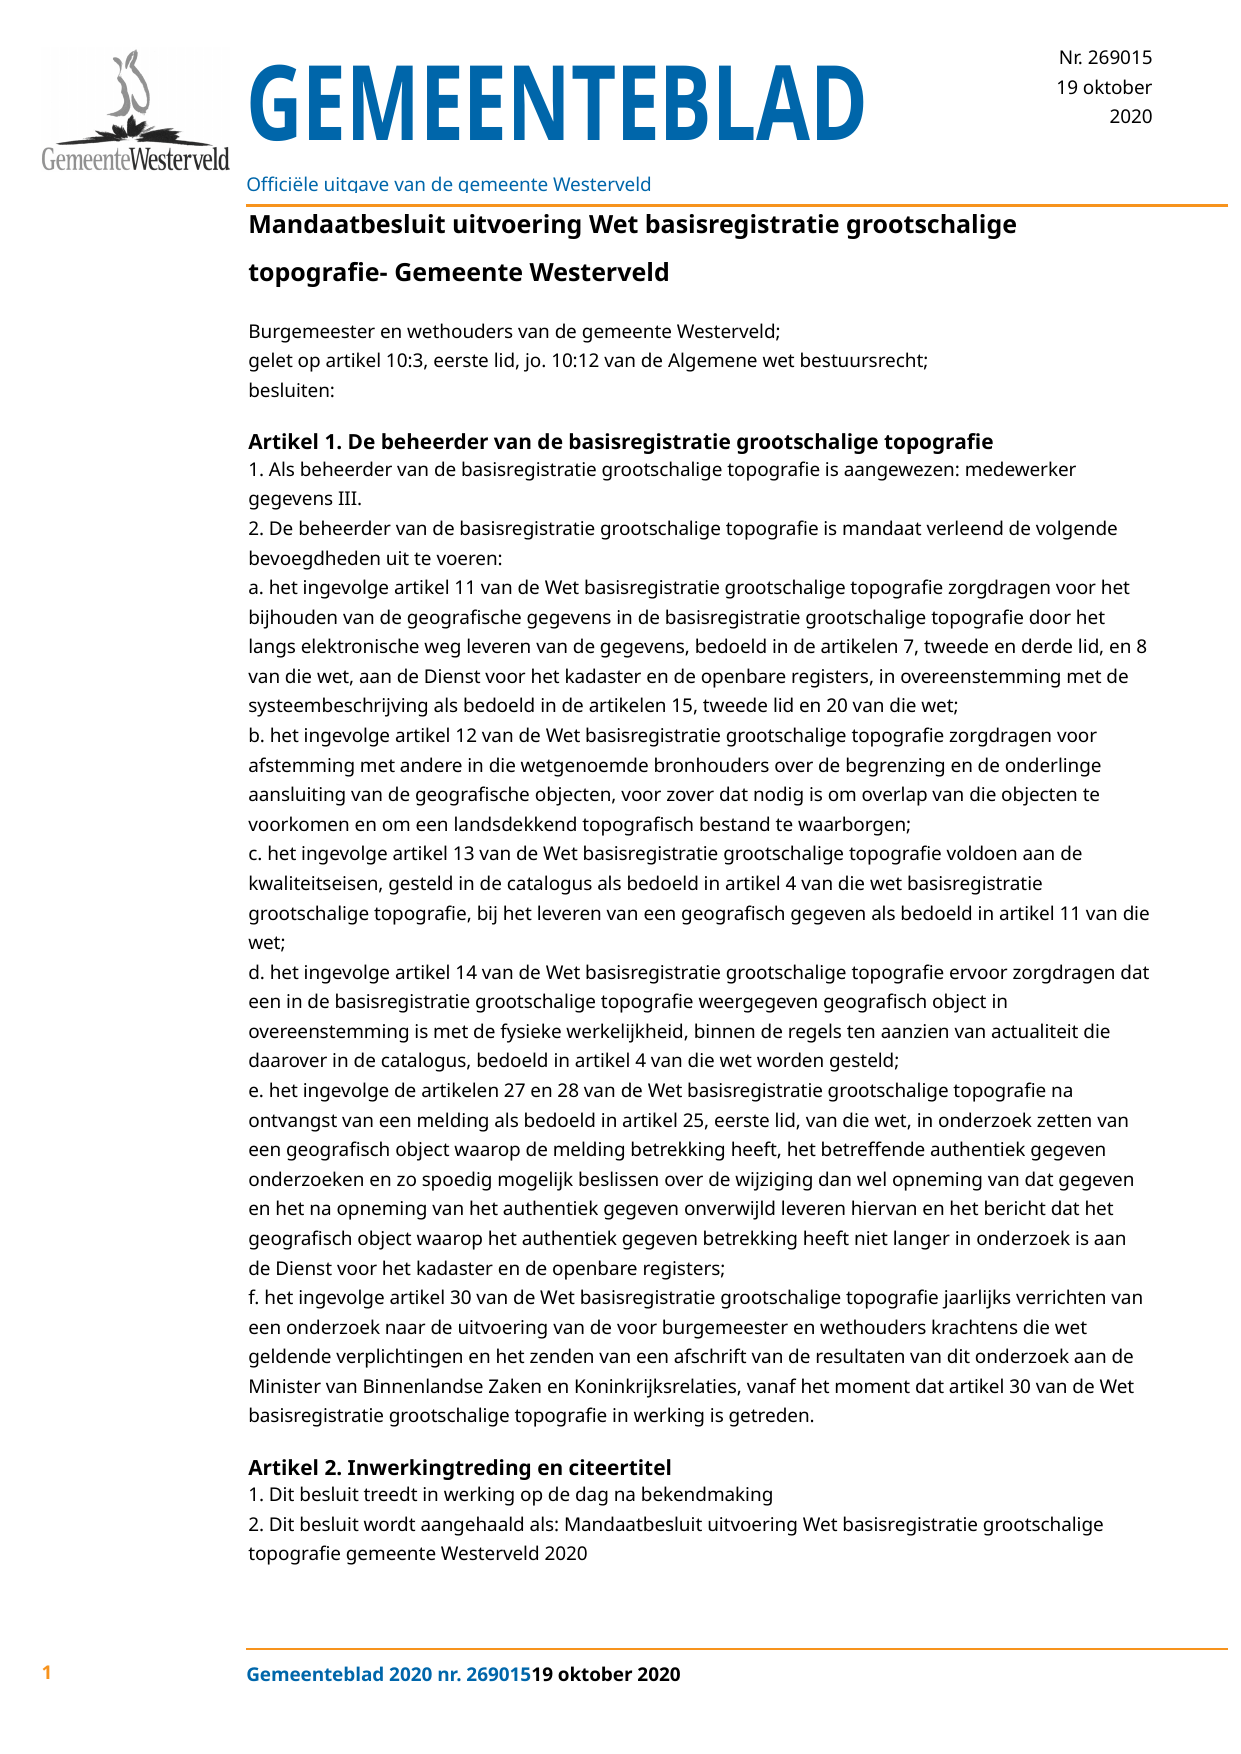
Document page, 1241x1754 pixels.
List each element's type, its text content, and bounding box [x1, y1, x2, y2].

text d. het ingevolge artikel 14 van de Wet basisregistratie grootschalige topografie ervoor zorgdragen dat een in de basisregistratie grootschalige topografie weergegeven geografisch object in overeenstemming is met de fysieke werkelijkheid, binnen de regels ten aanzien van actualiteit die daarover in de catalogus, bedoeld in artikel 4 van die wet worden gesteld; [248, 959, 1152, 1073]
text Artikel 1. De beheerder van de basisregistratie grootschalige topografie [248, 427, 1152, 456]
text Mandaatbesluit uitvoering Wet basisregistratie grootschalige topografie- Gemeente Westerveld [248, 207, 1152, 288]
text b. het ingevolge artikel 12 van de Wet basisregistratie grootschalige topografie zorgdragen voor afstemming met andere in die wetgenoemde bronhouders over de begrenzing en de onderlinge aansluiting van de geografische objecten, voor zover dat nodig is om overlap van die objecten te voorkomen en om een landsdekkend topografisch bestand te waarborgen; [248, 722, 1152, 837]
text 1. Als beheerder van de basisregistratie grootschalige topografie is aangewezen: medewerker gegevens III. [248, 456, 1152, 511]
text f. het ingevolge artikel 30 van de Wet basisregistratie grootschalige topografie jaarlijks verrichten van een onderzoek naar de uitvoering van de voor burgemeester en wethouders krachtens die wet geldende verplichtingen en het zenden van een afschrift van de resultaten van dit onderzoek aan de Minister van Binnenlandse Zaken en Koninkrijksrelaties, vanaf het moment dat artikel 30 van de Wet basisregistratie grootschalige topografie in werking is getreden. [248, 1284, 1152, 1428]
text a. het ingevolge artikel 11 van de Wet basisregistratie grootschalige topografie zorgdragen voor het bijhouden van de geografische gegevens in de basisregistratie grootschalige topografie door het langs elektronische weg leveren van de gegevens, bedoeld in de artikelen 7, tweede en derde lid, en 8 van die wet, aan de Dienst voor het kadaster en de openbare registers, in overeenstemming met de systeembeschrijving als bedoeld in de artikelen 15, tweede lid en 20 van die wet; [248, 574, 1152, 718]
text Artikel 2. Inwerkingtreding en citeertitel [248, 1453, 1152, 1481]
text Burgemeester en wethouders van de gemeente Westerveld; [248, 318, 1152, 344]
text 2. Dit besluit wordt aangehaald als: Mandaatbesluit uitvoering Wet basisregistratie grootschalige topografie gemeente Westerveld 2020 [248, 1511, 1152, 1566]
text 2. De beheerder van de basisregistratie grootschalige topografie is mandaat verleend de volgende bevoegdheden uit te voeren: [248, 515, 1152, 570]
picture [41, 47, 231, 172]
text 1. Dit besluit treedt in werking op de dag na bekendmaking [248, 1481, 1152, 1507]
text c. het ingevolge artikel 13 van de Wet basisregistratie grootschalige topografie voldoen aan de kwaliteitseisen, gesteld in de catalogus als bedoeld in artikel 4 van die wet basisregistratie grootschalige topografie, bij het leveren van een geografisch gegeven als bedoeld in artikel 11 van die wet; [248, 841, 1152, 955]
text gelet op artikel 10:3, eerste lid, jo. 10:12 van de Algemene wet bestuursrecht; [248, 347, 1152, 373]
text e. het ingevolge de artikelen 27 en 28 van de Wet basisregistratie grootschalige topografie na ontvangst van een melding als bedoeld in artikel 25, eerste lid, van die wet, in onderzoek zetten van een geografisch object waarop de melding betrekking heeft, het betreffende authentiek gegeven onderzoeken en zo spoedig mogelijk beslissen over de wijziging dan wel opneming van dat gegeven en het na opneming van het authentiek gegeven onverwijld leveren hiervan en het bericht dat het geografisch object waarop het authentiek gegeven betrekking heeft niet langer in onderzoek is aan de Dienst voor het kadaster en de openbare registers; [248, 1077, 1152, 1280]
text besluiten: [248, 377, 1152, 403]
